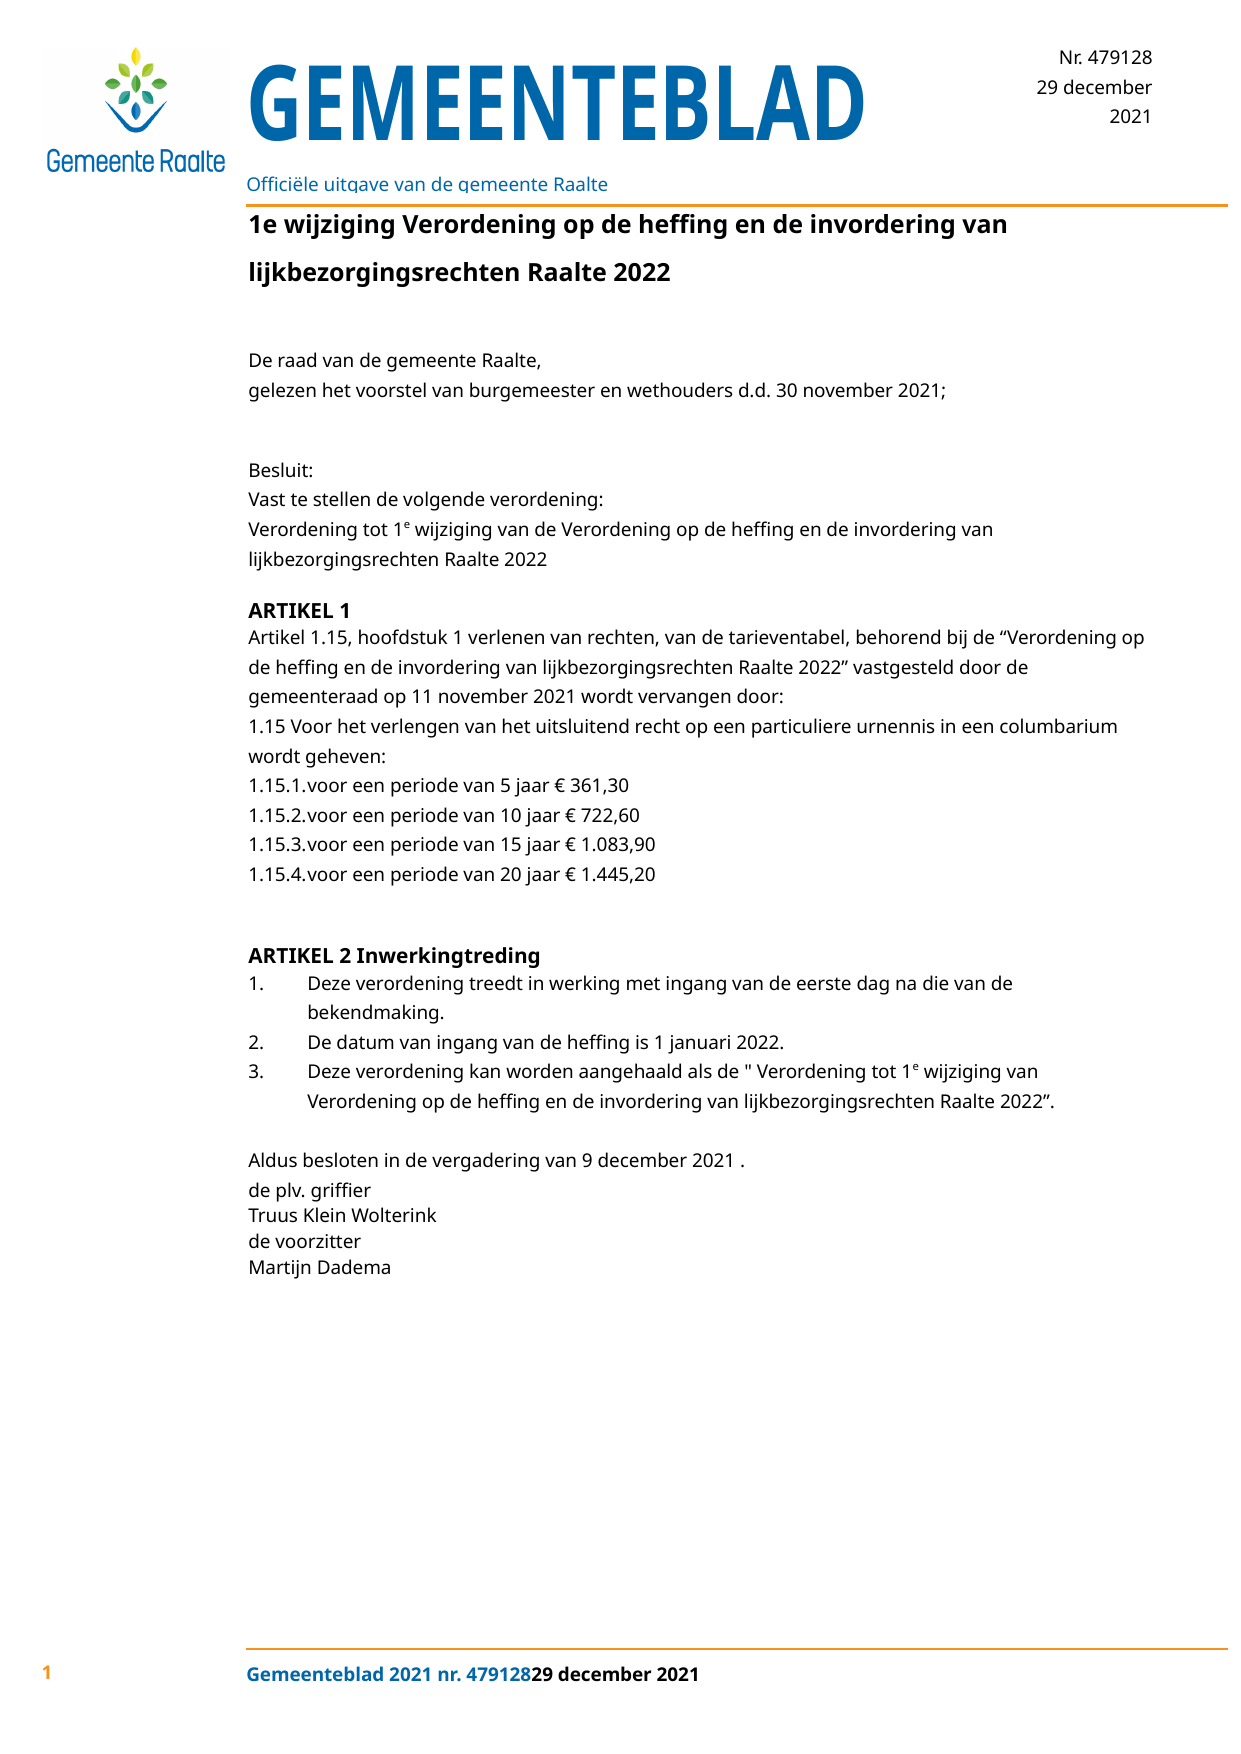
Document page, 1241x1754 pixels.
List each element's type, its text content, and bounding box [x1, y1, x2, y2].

text De raad van de gemeente Raalte, [248, 347, 1152, 373]
text Besluit: [248, 457, 1152, 483]
picture [41, 47, 231, 172]
text gelezen het voorstel van burgemeester en wethouders d.d. 30 november 2021; [248, 377, 1152, 403]
list voor een periode van 5 jaar € 361,30 [248, 772, 1152, 798]
text de voorzitter [248, 1228, 1152, 1254]
text Vast te stellen de volgende verordening: [248, 487, 1152, 512]
list voor een periode van 20 jaar € 1.445,20 [248, 861, 1152, 887]
text 1e wijziging Verordening op de heffing en de invordering van lijkbezorgingsrechten Raalte 2022 [248, 207, 1152, 288]
list Deze verordening treedt in werking met ingang van de eerste dag na die van de bekendmaking. [248, 970, 1152, 1025]
text ARTIKEL 2 Inwerkingtreding [248, 941, 1152, 970]
list voor een periode van 15 jaar € 1.083,90 [248, 832, 1152, 857]
list De datum van ingang van de heffing is 1 januari 2022. [248, 1029, 1152, 1054]
text Martijn Dadema [248, 1254, 1152, 1280]
list voor een periode van 10 jaar € 722,60 [248, 802, 1152, 828]
text 1.15 Voor het verlengen van het uitsluitend recht op een particuliere urnennis in een columbarium wordt geheven: [248, 713, 1152, 769]
text Artikel 1.15, hoofdstuk 1 verlenen van rechten, van de tarieventabel, behorend bij de “Verordening op de heffing en de invordering van lijkbezorgingsrechten Raalte 2022” vastgesteld door de gemeenteraad op 11 november 2021 wordt vervangen door: [248, 624, 1152, 709]
text Aldus besloten in de vergadering van 9 december 2021 . [248, 1147, 1152, 1173]
text de plv. griffier [248, 1177, 1152, 1202]
text Truus Klein Wolterink [248, 1202, 1152, 1228]
text Verordening tot 1e wijziging van de Verordening op de heffing en de invordering van lijkbezorgingsrechten Raalte 2022 [248, 516, 1152, 571]
text ARTIKEL 1 [248, 596, 1152, 624]
list Deze verordening kan worden aangehaald als de " Verordening tot 1e wijziging van Verordening op de heffing en de invordering van lijkbezorgingsrechten Raalte 2022”. [248, 1058, 1152, 1114]
